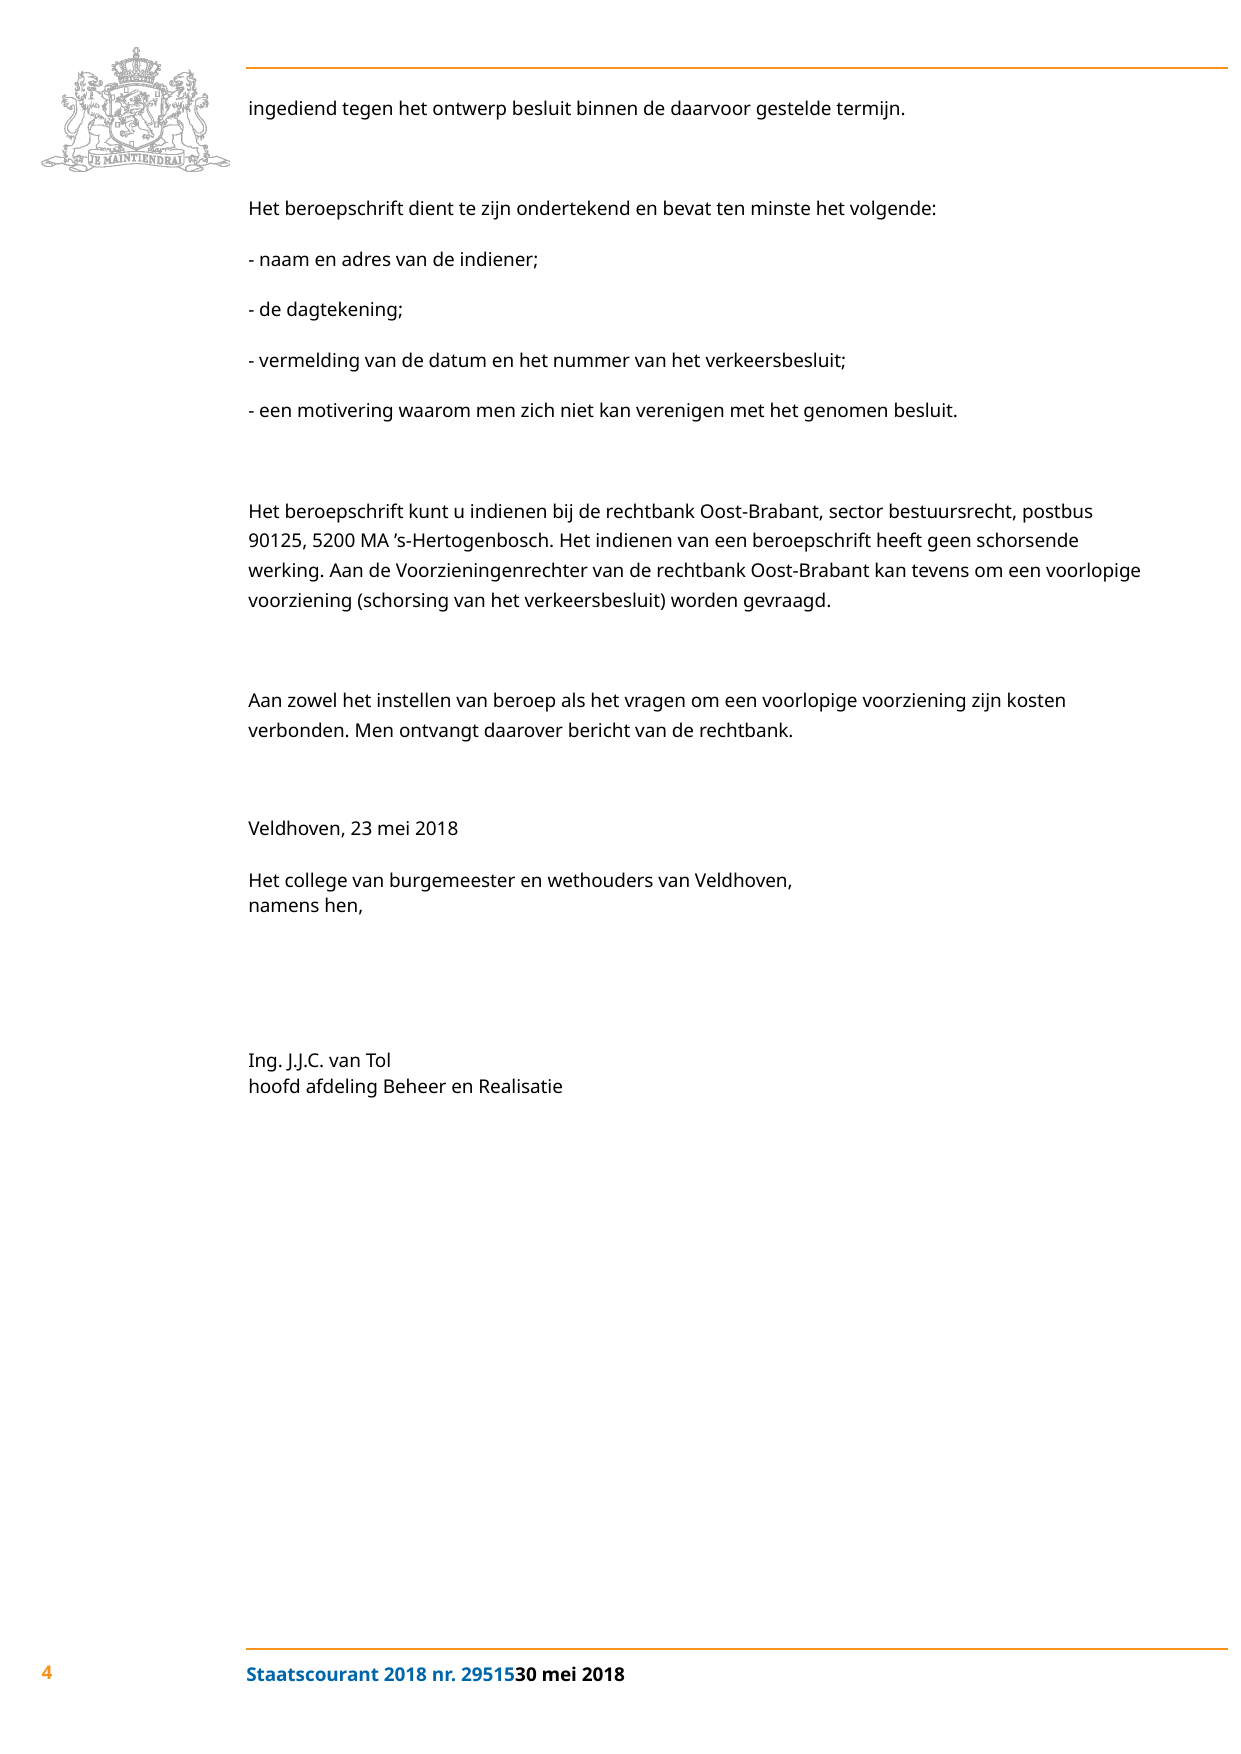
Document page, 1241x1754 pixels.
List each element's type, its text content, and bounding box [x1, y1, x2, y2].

text Veldhoven, 23 mei 2018 [248, 816, 1152, 841]
text Het college van burgemeester en wethouders van Veldhoven, [248, 867, 1152, 893]
text - een motivering waarom men zich niet kan verenigen met het genomen besluit. [248, 397, 1152, 423]
text Het beroepschrift kunt u indienen bij de rechtbank Oost-Brabant, sector bestuursrecht, postbus 90125, 5200 MA ’s-Hertogenbosch. Het indienen van een beroepschrift heeft geen schorsende werking. Aan de Voorzieningenrechter van de rechtbank Oost-Brabant kan tevens om een voorlopige voorziening (schorsing van het verkeersbesluit) worden gevraagd. [248, 498, 1152, 613]
text hoofd afdeling Beheer en Realisatie [248, 1073, 1152, 1098]
text namens hen, [248, 893, 1152, 918]
text Aan zowel het instellen van beroep als het vragen om een voorlopige voorziening zijn kosten verbonden. Men ontvangt daarover bericht van de rechtbank. [248, 688, 1152, 743]
picture [41, 47, 231, 172]
text Het beroepschrift dient te zijn ondertekend en bevat ten minste het volgende: [248, 196, 1152, 221]
text ingediend tegen het ontwerp besluit binnen de daarvoor gestelde termijn. [248, 95, 1152, 121]
text - vermelding van de datum en het nummer van het verkeersbesluit; [248, 347, 1152, 373]
text Ing. J.J.C. van Tol [248, 1047, 1152, 1073]
text - naam en adres van de indiener; [248, 246, 1152, 272]
text - de dagtekening; [248, 296, 1152, 322]
